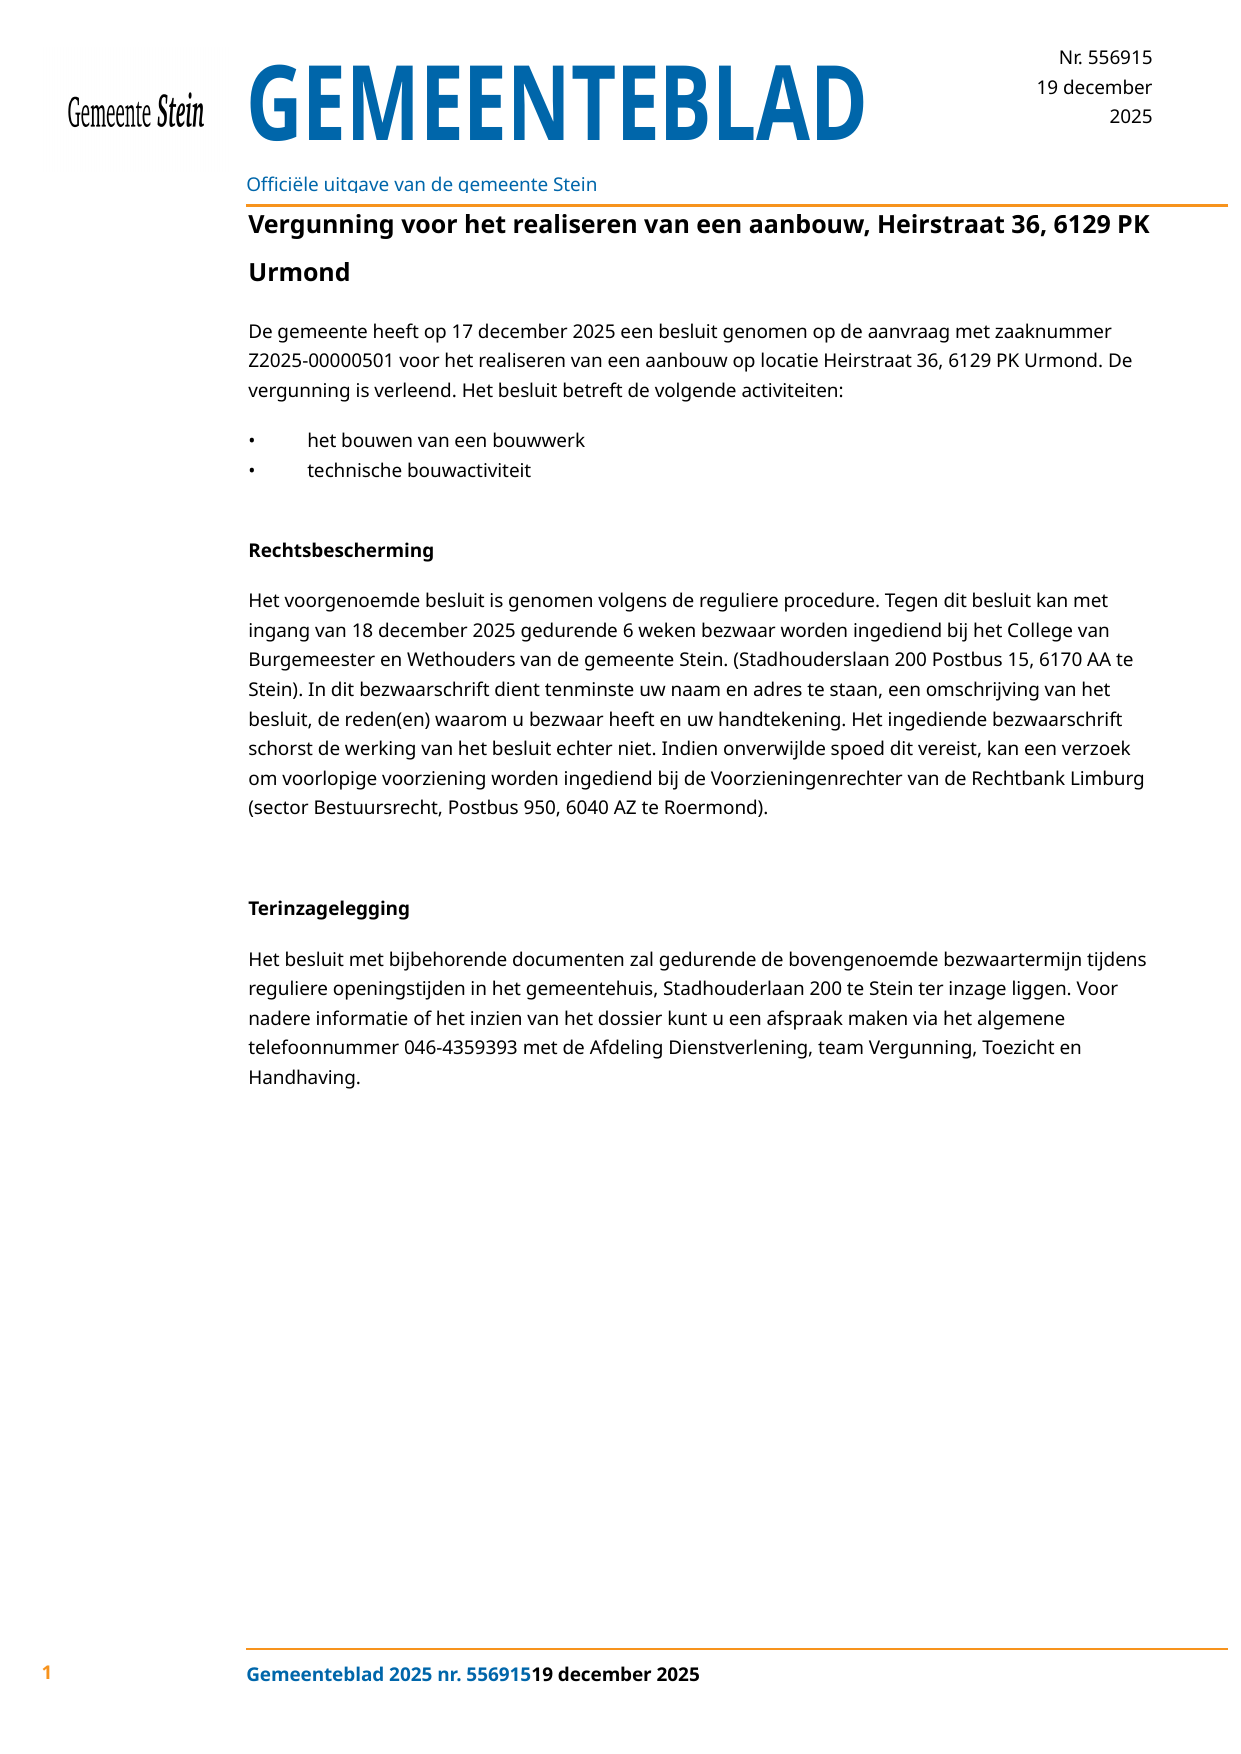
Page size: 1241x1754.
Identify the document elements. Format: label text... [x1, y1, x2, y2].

picture [41, 47, 231, 172]
text Terinzagelegging [248, 895, 1152, 921]
text Vergunning voor het realiseren van een aanbouw, Heirstraat 36, 6129 PK Urmond [248, 207, 1152, 288]
text Rechtsbescherming [248, 537, 1152, 563]
list het bouwen van een bouwwerk [248, 427, 1152, 453]
text Het voorgenoemde besluit is genomen volgens de reguliere procedure. Tegen dit besluit kan met ingang van 18 december 2025 gedurende 6 weken bezwaar worden ingediend bij het College van Burgemeester en Wethouders van de gemeente Stein. (Stadhouderslaan 200 Postbus 15, 6170 AA te Stein). In dit bezwaarschrift dient tenminste uw naam en adres te staan, een omschrijving van het besluit, de reden(en) waarom u bezwaar heeft en uw handtekening. Het ingediende bezwaarschrift schorst de werking van het besluit echter niet. Indien onverwijlde spoed dit vereist, kan een verzoek om voorlopige voorziening worden ingediend bij de Voorzieningenrechter van de Rechtbank Limburg (sector Bestuursrecht, Postbus 950, 6040 AZ te Roermond). [248, 587, 1152, 820]
list technische bouwactiviteit [248, 457, 1152, 483]
text Het besluit met bijbehorende documenten zal gedurende de bovengenoemde bezwaartermijn tijdens reguliere openingstijden in het gemeentehuis, Stadhouderlaan 200 te Stein ter inzage liggen. Voor nadere informatie of het inzien van het dossier kunt u een afspraak maken via het algemene telefoonnummer 046-4359393 met de Afdeling Dienstverlening, team Vergunning, Toezicht en Handhaving. [248, 946, 1152, 1090]
text De gemeente heeft op 17 december 2025 een besluit genomen op de aanvraag met zaaknummer Z2025-00000501 voor het realiseren van een aanbouw op locatie Heirstraat 36, 6129 PK Urmond. De vergunning is verleend. Het besluit betreft de volgende activiteiten: [248, 318, 1152, 403]
